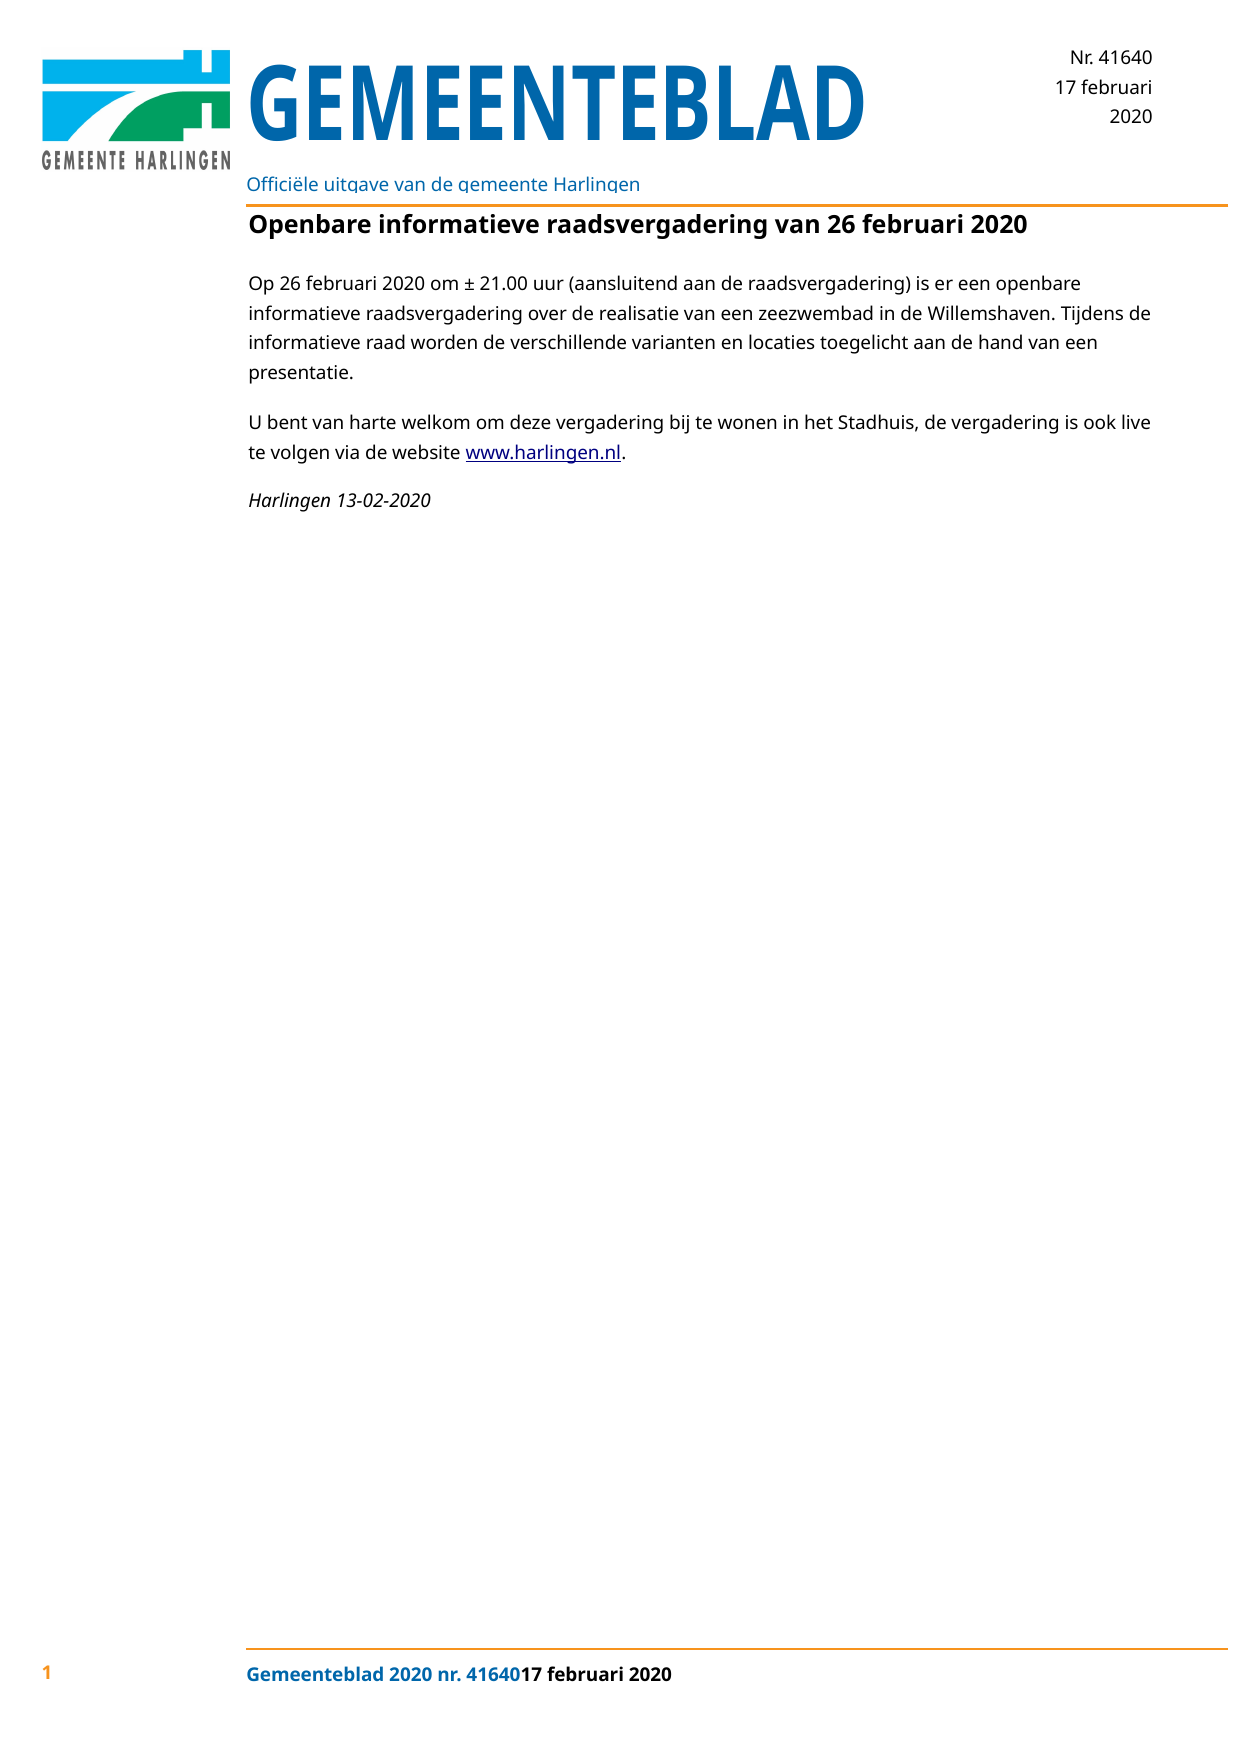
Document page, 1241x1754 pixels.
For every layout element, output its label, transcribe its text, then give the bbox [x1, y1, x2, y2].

text Harlingen 13-02-2020 [248, 487, 1152, 513]
text Openbare informatieve raadsvergadering van 26 februari 2020 [248, 207, 1152, 241]
text U bent van harte welkom om deze vergadering bij te wonen in het Stadhuis, de vergadering is ook live te volgen via de website www.harlingen.nl. [248, 409, 1152, 465]
picture [41, 47, 231, 172]
text Op 26 februari 2020 om ± 21.00 uur (aansluitend aan de raadsvergadering) is er een openbare informatieve raadsvergadering over de realisatie van een zeezwembad in de Willemshaven. Tijdens de informatieve raad worden de verschillende varianten en locaties toegelicht aan de hand van een presentatie. [248, 270, 1152, 385]
